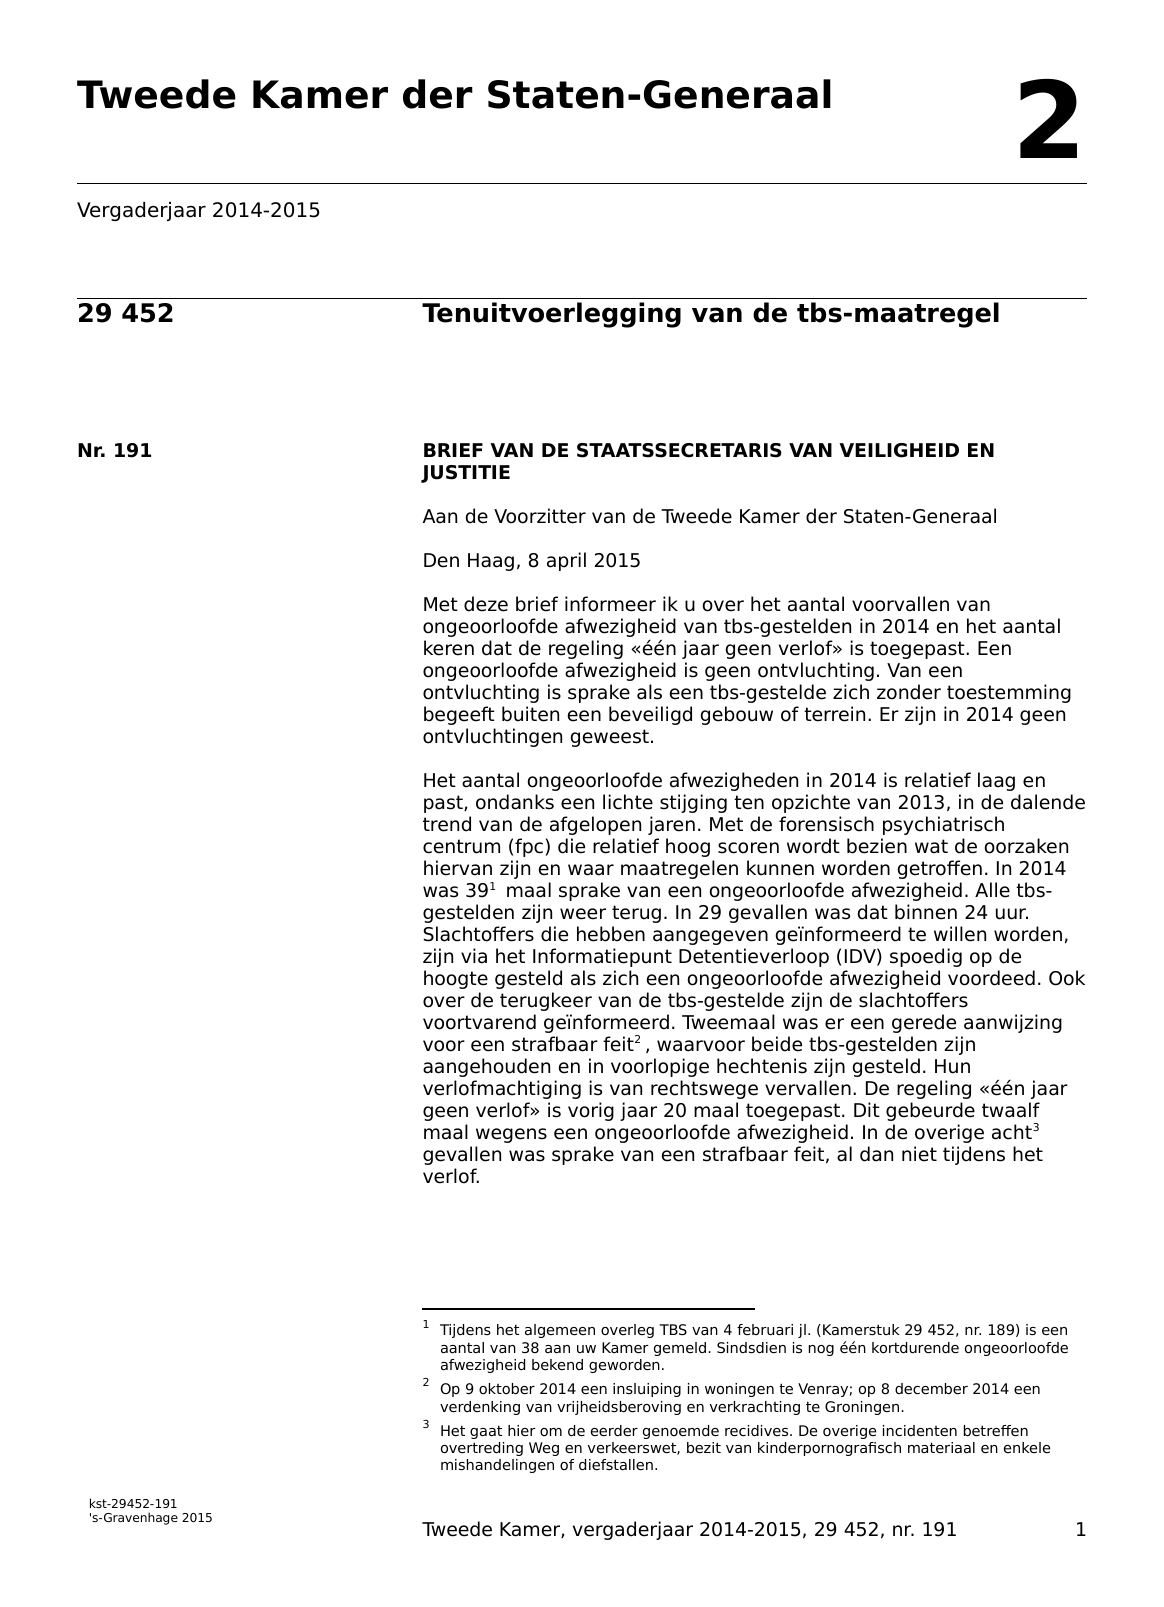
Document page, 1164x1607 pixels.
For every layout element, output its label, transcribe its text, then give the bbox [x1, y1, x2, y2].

text Het gaat hier om de eerder genoemde recidives. De overige incidenten betreffen overtreding Weg en verkeerswet, bezit van kinderpornografisch materiaal en enkele mishandelingen of diefstallen. [422, 1418, 1087, 1474]
table_header Tweede Kamer der Staten-Generaal [77, 59, 886, 183]
text Op 9 oktober 2014 een insluiping in woningen te Venray; op 8 december 2014 een verdenking van vrijheidsberoving en verkrachting te Groningen. [422, 1377, 1087, 1416]
table_header 2 [886, 59, 1087, 183]
text Tijdens het algemeen overleg TBS van 4 februari jl. (Kamerstuk 29 452, nr. 189) is een aantal van 38 aan uw Kamer gemeld. Sindsdien is nog één kortdurende ongeoorloofde afwezigheid bekend geworden. [422, 1318, 1087, 1374]
text 's-Gravenhage 2015 [88, 1511, 323, 1525]
subtitle 29 452 Tenuitvoerlegging van de tbs-maatregel [77, 299, 1087, 329]
text Met deze brief informeer ik u over het aantal voorvallen van ongeoorloofde afwezigheid van tbs-gestelden in 2014 en het aantal keren dat de regeling «één jaar geen verlof» is toegepast. Een ongeoorloofde afwezigheid is geen ontvluchting. Van een ontvluchting is sprake als een tbs-gestelde zich zonder toestemming begeeft buiten een beveiligd gebouw of terrein. Er zijn in 2014 geen ontvluchtingen geweest. [422, 594, 1087, 748]
text Den Haag, 8 april 2015 [422, 550, 1087, 572]
text Het aantal ongeoorloofde afwezigheden in 2014 is relatief laag en past, ondanks een lichte stijging ten opzichte van 2013, in de dalende trend van de afgelopen jaren. Met de forensisch psychiatrisch centrum (fpc) die relatief hoog scoren wordt bezien wat de oorzaken hiervan zijn en waar maatregelen kunnen worden getroffen. In 2014 was 39 maal sprake van een ongeoorloofde afwezigheid. Alle tbs-gestelden zijn weer terug. In 29 gevallen was dat binnen 24 uur. Slachtoffers die hebben aangegeven geïnformeerd te willen worden, zijn via het Informatiepunt Detentieverloop (IDV) spoedig op de hoogte gesteld als zich een ongeoorloofde afwezigheid voordeed. Ook over de terugkeer van de tbs-gestelde zijn de slachtoffers voortvarend geïnformeerd. Tweemaal was er een gerede aanwijzing voor een strafbaar feit, waarvoor beide tbs-gestelden zijn aangehouden en in voorlopige hechtenis zijn gesteld. Hun verlofmachtiging is van rechtswege vervallen. De regeling «één jaar geen verlof» is vorig jaar 20 maal toegepast. Dit gebeurde twaalf maal wegens een ongeoorloofde afwezigheid. In de overige acht gevallen was sprake van een strafbaar feit, al dan niet tijdens het verlof. [422, 770, 1087, 1188]
table_cell Vergaderjaar 2014-2015 [77, 184, 1087, 298]
subtitle Nr. 191 BRIEF VAN DE STAATSSECRETARIS VAN VEILIGHEID EN JUSTITIE [77, 440, 1087, 484]
text Aan de Voorzitter van de Tweede Kamer der Staten-Generaal [422, 506, 1087, 528]
text kst-29452-191 [88, 1497, 323, 1511]
